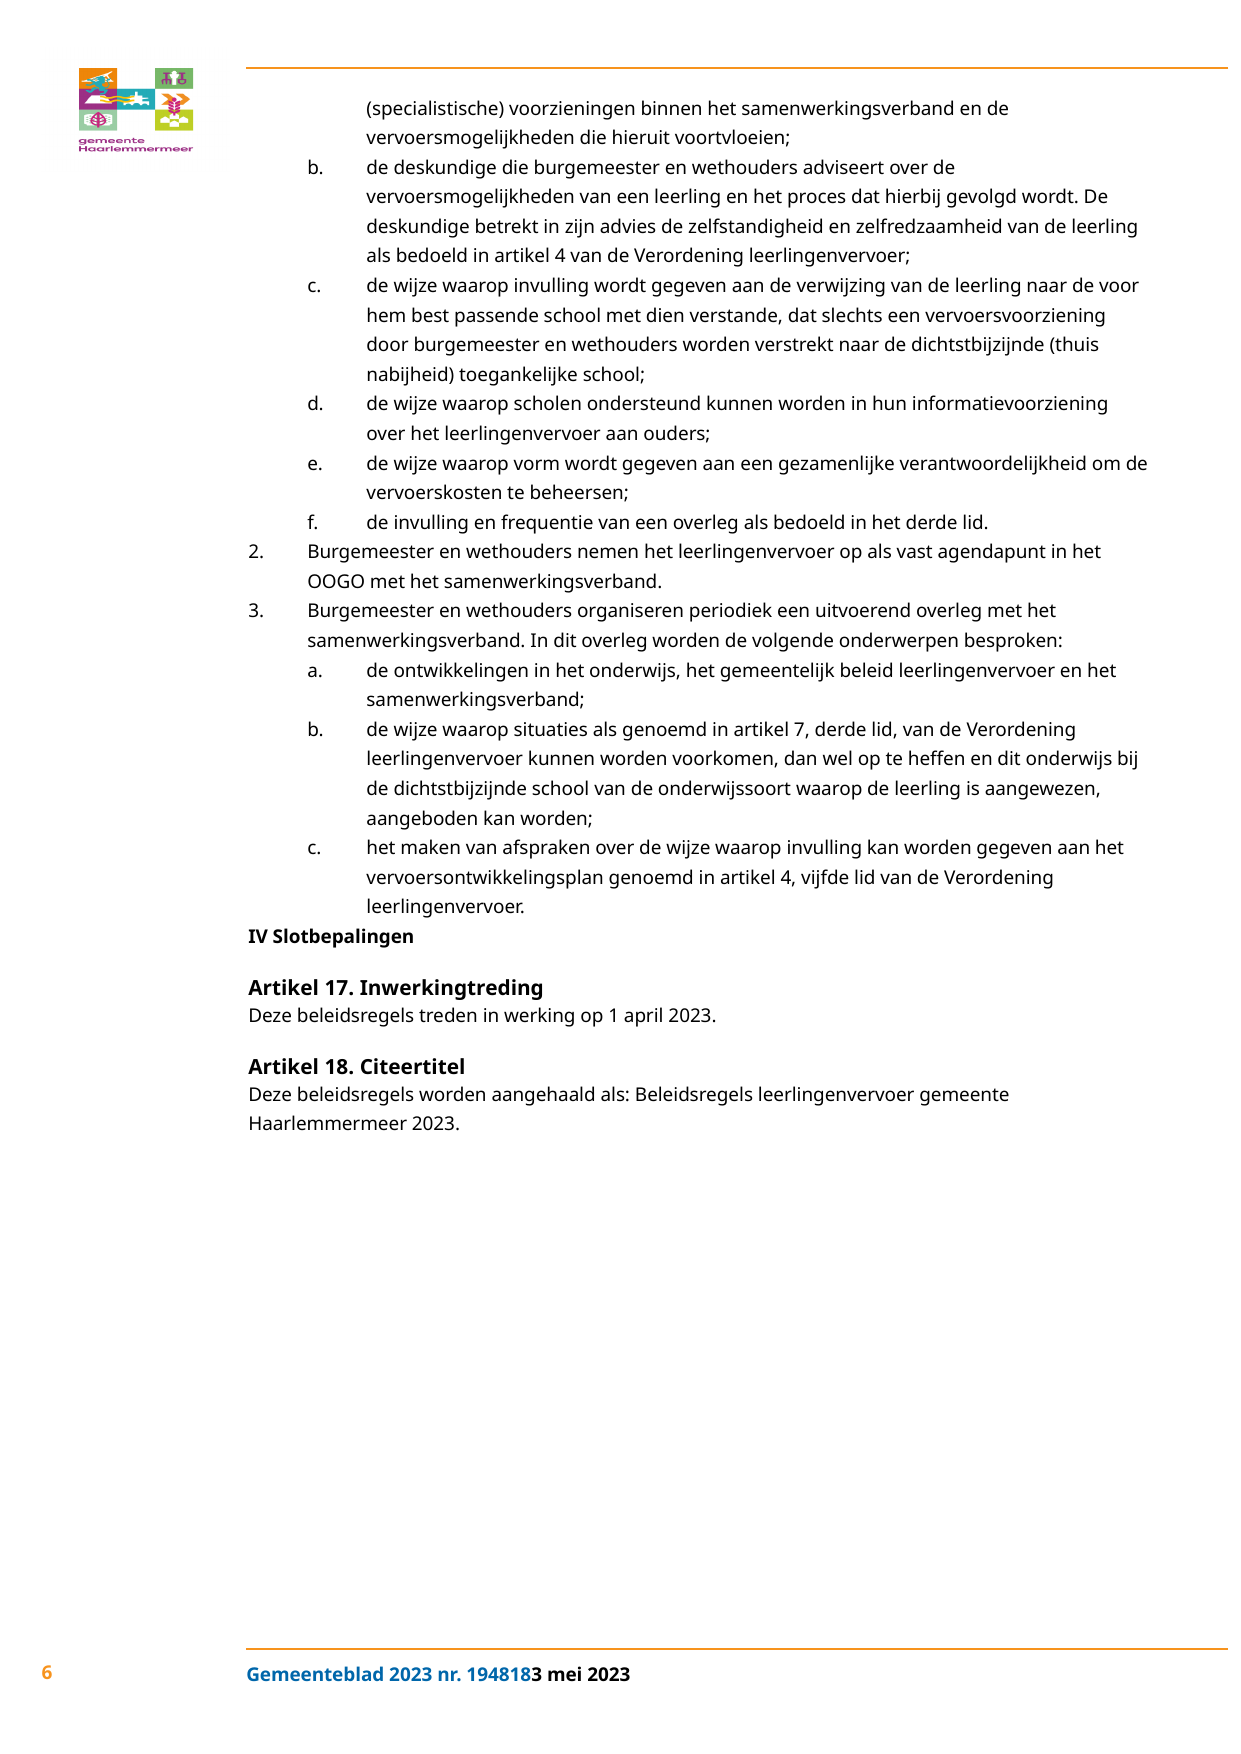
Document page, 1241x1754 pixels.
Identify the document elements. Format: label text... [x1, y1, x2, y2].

text Artikel 17. Inwerkingtreding [248, 973, 1152, 1002]
list de wijze waarop scholen ondersteund kunnen worden in hun informatievoorziening over het leerlingenvervoer aan ouders; [307, 391, 1152, 446]
list het maken van afspraken over de wijze waarop invulling kan worden gegeven aan het vervoersontwikkelingsplan genoemd in artikel 4, vijfde lid van de Verordening leerlingenvervoer. [307, 834, 1152, 919]
list de wijze waarop vorm wordt gegeven aan een gezamenlijke verantwoordelijkheid om de vervoerskosten te beheersen; [307, 450, 1152, 505]
list de deskundige die burgemeester en wethouders adviseert over de vervoersmogelijkheden van een leerling en het proces dat hierbij gevolgd wordt. De deskundige betrekt in zijn advies de zelfstandigheid en zelfredzaamheid van de leerling als bedoeld in artikel 4 van de Verordening leerlingenvervoer; [307, 154, 1152, 268]
text IV Slotbepalingen [248, 923, 1152, 949]
list (specialistische) voorzieningen binnen het samenwerkingsverband en de vervoersmogelijkheden die hieruit voortvloeien; [307, 95, 1152, 150]
list Burgemeester en wethouders nemen het leerlingenvervoer op als vast agendapunt in het OOGO met het samenwerkingsverband. [248, 538, 1152, 594]
list de wijze waarop situaties als genoemd in artikel 7, derde lid, van de Verordening leerlingenvervoer kunnen worden voorkomen, dan wel op te heffen en dit onderwijs bij de dichtstbijzijnde school van de onderwijssoort waarop de leerling is aangewezen, aangeboden kan worden; [307, 716, 1152, 831]
text Deze beleidsregels treden in werking op 1 april 2023. [248, 1002, 1152, 1028]
text Artikel 18. Citeertitel [248, 1052, 1152, 1081]
text Deze beleidsregels worden aangehaald als: Beleidsregels leerlingenvervoer gemeente Haarlemmermeer 2023. [248, 1081, 1152, 1136]
list de invulling en frequentie van een overleg als bedoeld in het derde lid. [307, 509, 1152, 535]
list Burgemeester en wethouders organiseren periodiek een uitvoerend overleg met het samenwerkingsverband. In dit overleg worden de volgende onderwerpen besproken: [248, 598, 1152, 653]
list de wijze waarop invulling wordt gegeven aan de verwijzing van de leerling naar de voor hem best passende school met dien verstande, dat slechts een vervoersvoorziening door burgemeester en wethouders worden verstrekt naar de dichtstbijzijnde (thuis nabijheid) toegankelijke school; [307, 272, 1152, 387]
list de ontwikkelingen in het onderwijs, het gemeentelijk beleid leerlingenvervoer en het samenwerkingsverband; [307, 657, 1152, 712]
picture [41, 47, 231, 172]
